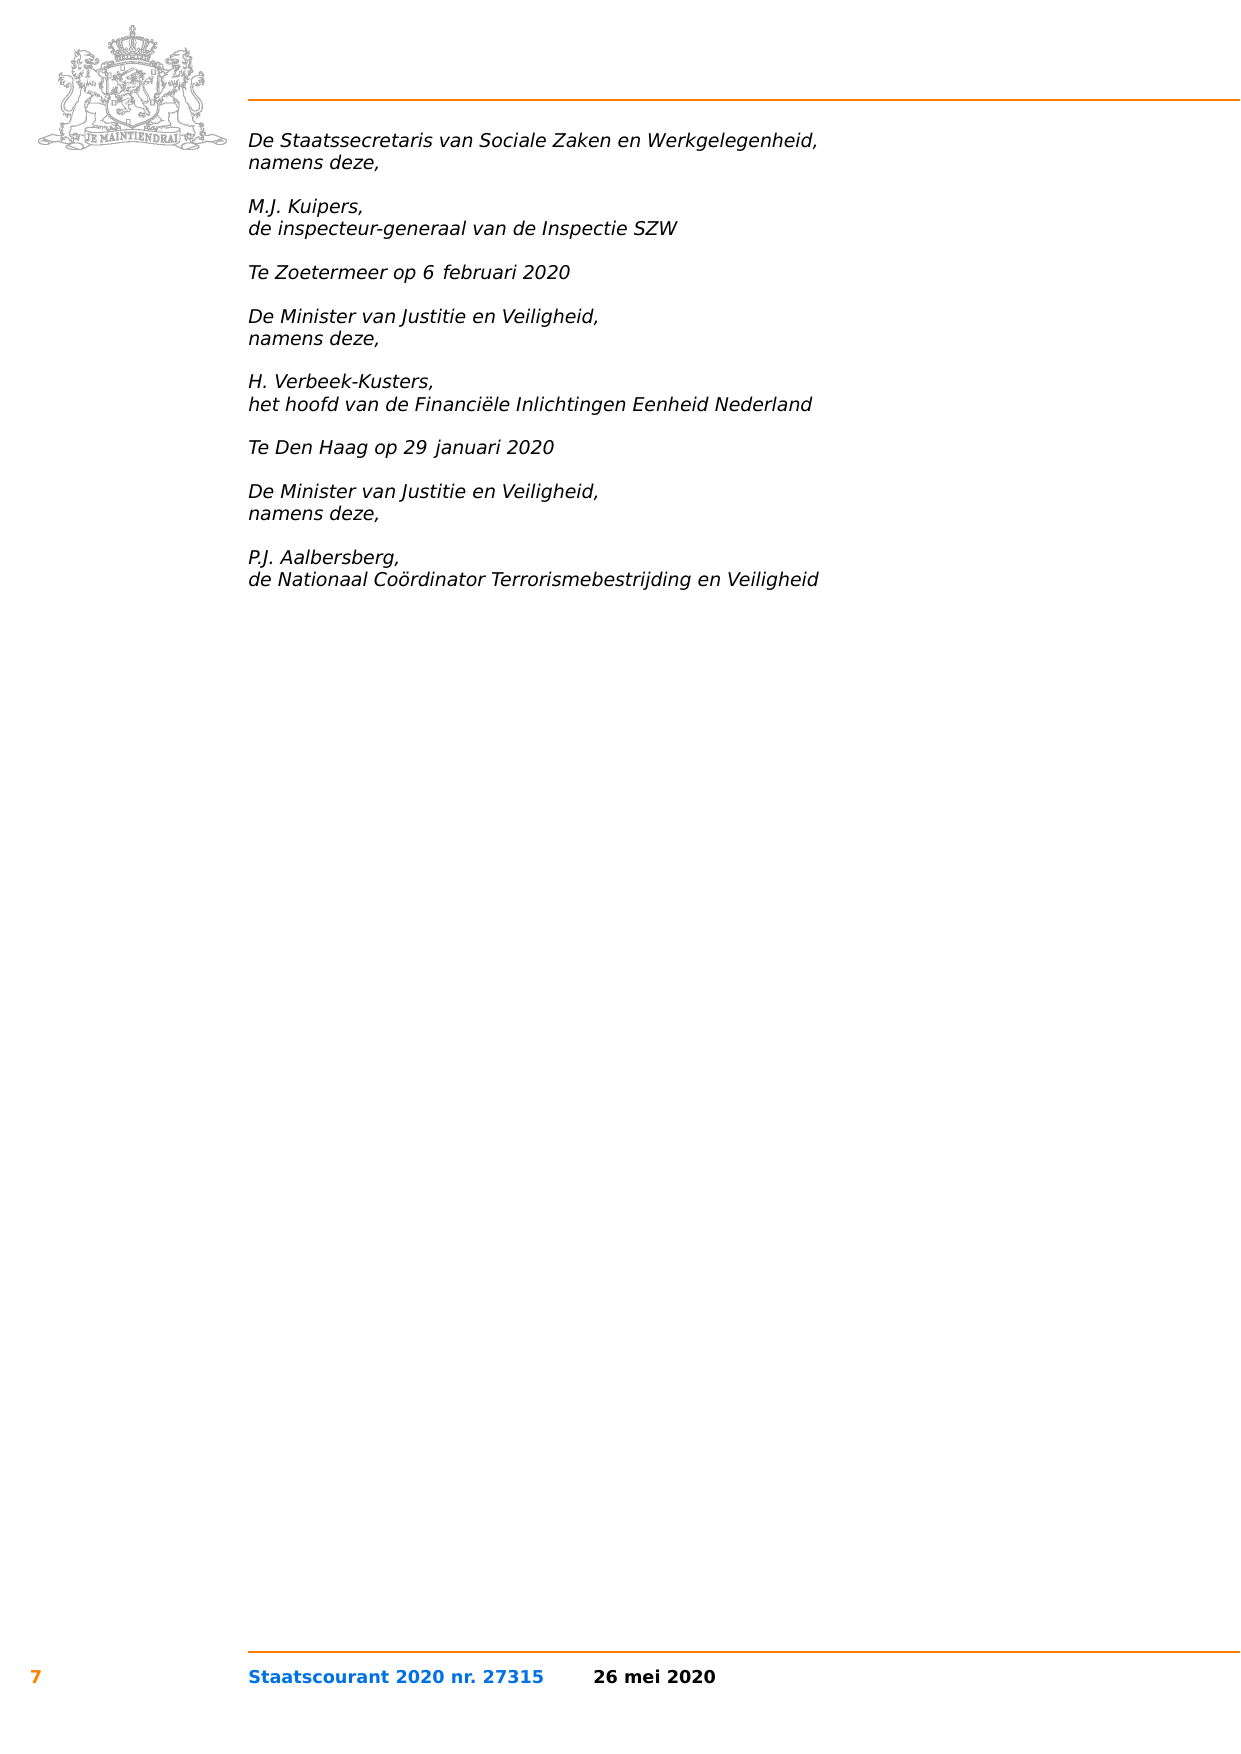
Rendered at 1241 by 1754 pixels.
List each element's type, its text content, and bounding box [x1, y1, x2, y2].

text Te Zoetermeer op 6 februari 2020 [248, 262, 1163, 284]
text De Minister van Justitie en Veiligheid, namens deze, P.J. Aalbersberg, de Nationaal Coördinator Terrorismebestrijding en Veiligheid [248, 481, 1163, 591]
picture [38, 25, 227, 150]
text Te Den Haag op 29 januari 2020 [248, 437, 1163, 459]
text De Minister van Justitie en Veiligheid, namens deze, H. Verbeek-Kusters, het hoofd van de Financiële Inlichtingen Eenheid Nederland [248, 306, 1163, 415]
text De Staatssecretaris van Sociale Zaken en Werkgelegenheid, namens deze, M.J. Kuipers, de inspecteur-generaal van de Inspectie SZW [248, 130, 1163, 240]
